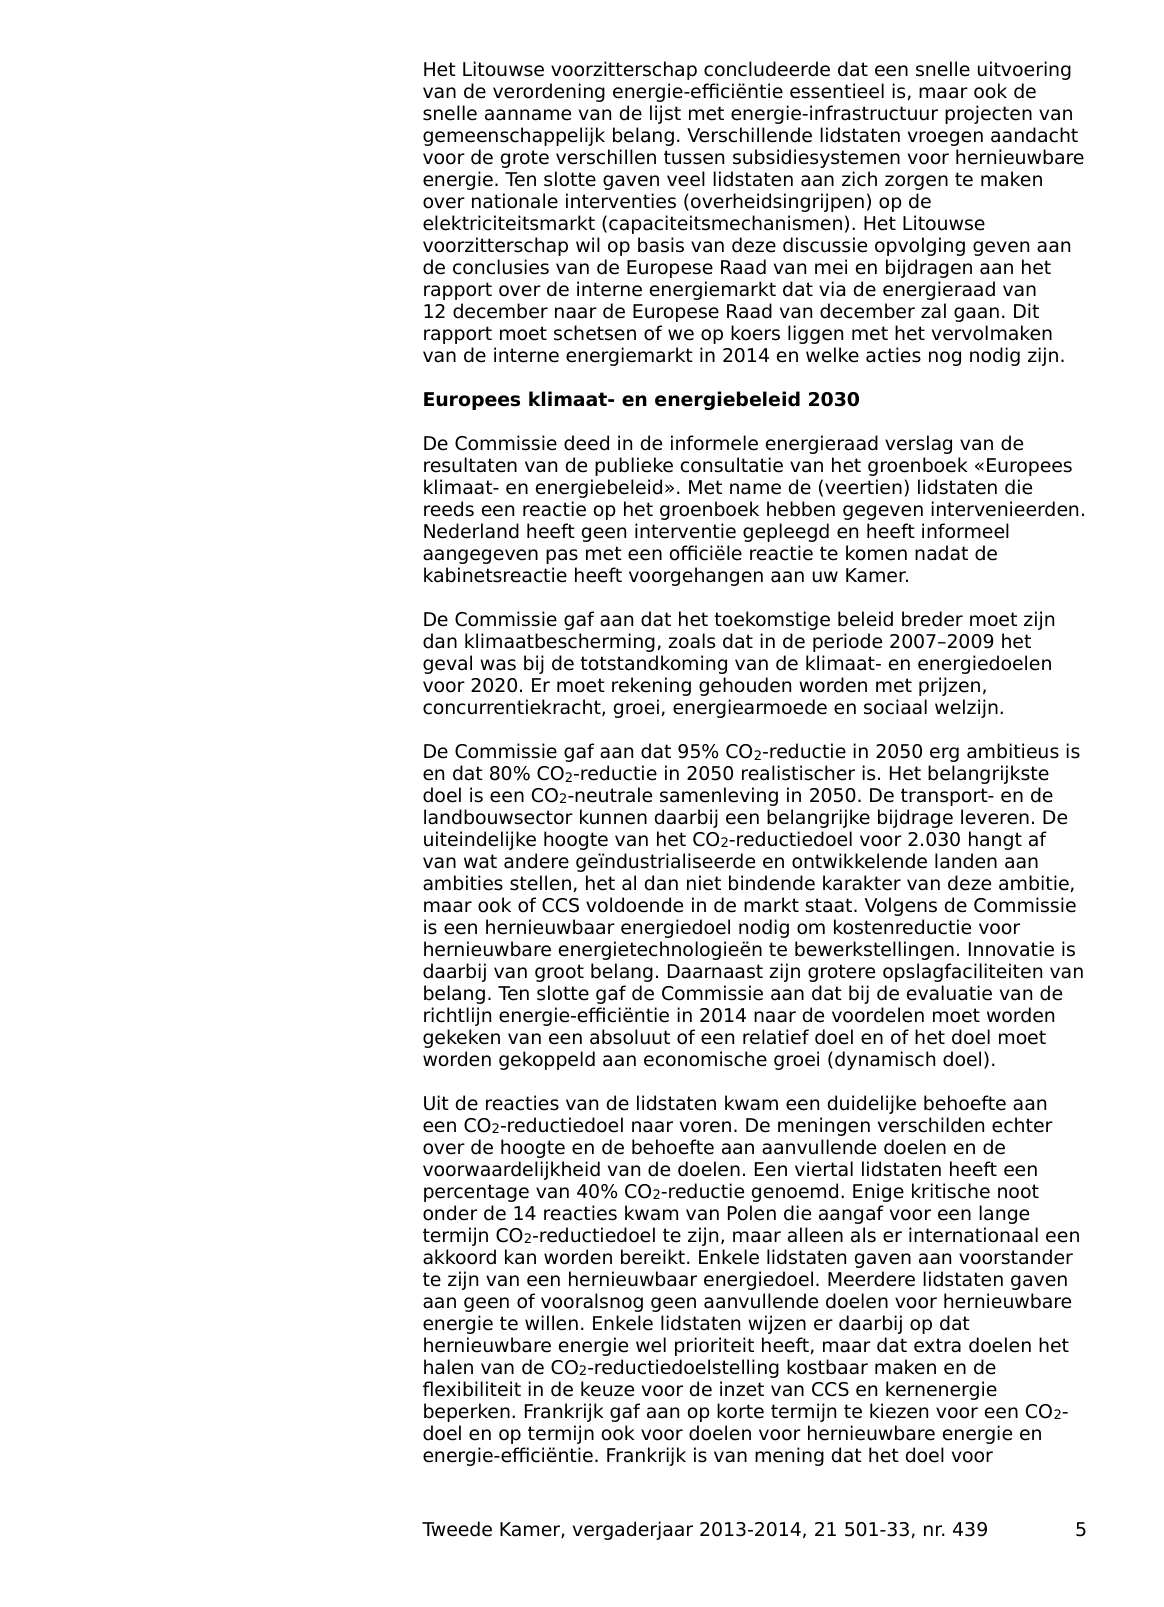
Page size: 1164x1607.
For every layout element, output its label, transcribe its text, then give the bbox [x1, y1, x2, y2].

text De Commissie gaf aan dat het toekomstige beleid breder moet zijn dan klimaatbescherming, zoals dat in de periode 2007–2009 het geval was bij de totstandkoming van de klimaat- en energiedoelen voor 2020. Er moet rekening gehouden worden met prijzen, concurrentiekracht, groei, energiearmoede en sociaal welzijn. [422, 609, 1087, 719]
subtitle Europees klimaat- en energiebeleid 2030 [422, 389, 1087, 411]
text Het Litouwse voorzitterschap concludeerde dat een snelle uitvoering van de verordening energie-efficiëntie essentieel is, maar ook de snelle aanname van de lijst met energie-infrastructuur projecten van gemeenschappelijk belang. Verschillende lidstaten vroegen aandacht voor de grote verschillen tussen subsidiesystemen voor hernieuwbare energie. Ten slotte gaven veel lidstaten aan zich zorgen te maken over nationale interventies (overheidsingrijpen) op de elektriciteitsmarkt (capaciteitsmechanismen). Het Litouwse voorzitterschap wil op basis van deze discussie opvolging geven aan de conclusies van de Europese Raad van mei en bijdragen aan het rapport over de interne energiemarkt dat via de energieraad van 12 december naar de Europese Raad van december zal gaan. Dit rapport moet schetsen of we op koers liggen met het vervolmaken van de interne energiemarkt in 2014 en welke acties nog nodig zijn. [422, 59, 1087, 367]
text De Commissie gaf aan dat 95% CO2-reductie in 2050 erg ambitieus is en dat 80% CO2-reductie in 2050 realistischer is. Het belangrijkste doel is een CO2-neutrale samenleving in 2050. De transport- en de landbouwsector kunnen daarbij een belangrijke bijdrage leveren. De uiteindelijke hoogte van het CO2-reductiedoel voor 2.030 hangt af van wat andere geïndustrialiseerde en ontwikkelende landen aan ambities stellen, het al dan niet bindende karakter van deze ambitie, maar ook of CCS voldoende in de markt staat. Volgens de Commissie is een hernieuwbaar energiedoel nodig om kostenreductie voor hernieuwbare energietechnologieën te bewerkstellingen. Innovatie is daarbij van groot belang. Daarnaast zijn grotere opslagfaciliteiten van belang. Ten slotte gaf de Commissie aan dat bij de evaluatie van de richtlijn energie-efficiëntie in 2014 naar de voordelen moet worden gekeken van een absoluut of een relatief doel en of het doel moet worden gekoppeld aan economische groei (dynamisch doel). [422, 741, 1087, 1071]
text Uit de reacties van de lidstaten kwam een duidelijke behoefte aan een CO2-reductiedoel naar voren. De meningen verschilden echter over de hoogte en de behoefte aan aanvullende doelen en de voorwaardelijkheid van de doelen. Een viertal lidstaten heeft een percentage van 40% CO2-reductie genoemd. Enige kritische noot onder de 14 reacties kwam van Polen die aangaf voor een lange termijn CO2-reductiedoel te zijn, maar alleen als er internationaal een akkoord kan worden bereikt. Enkele lidstaten gaven aan voorstander te zijn van een hernieuwbaar energiedoel. Meerdere lidstaten gaven aan geen of vooralsnog geen aanvullende doelen voor hernieuwbare energie te willen. Enkele lidstaten wijzen er daarbij op dat hernieuwbare energie wel prioriteit heeft, maar dat extra doelen het halen van de CO2-reductiedoelstelling kostbaar maken en de flexibiliteit in de keuze voor de inzet van CCS en kernenergie beperken. Frankrijk gaf aan op korte termijn te kiezen voor een CO2-doel en op termijn ook voor doelen voor hernieuwbare energie en energie-efficiëntie. Frankrijk is van mening dat het doel voor [422, 1093, 1087, 1467]
text De Commissie deed in de informele energieraad verslag van de resultaten van de publieke consultatie van het groenboek «Europees klimaat- en energiebeleid». Met name de (veertien) lidstaten die reeds een reactie op het groenboek hebben gegeven intervenieerden. Nederland heeft geen interventie gepleegd en heeft informeel aangegeven pas met een officiële reactie te komen nadat de kabinetsreactie heeft voorgehangen aan uw Kamer. [422, 433, 1087, 587]
